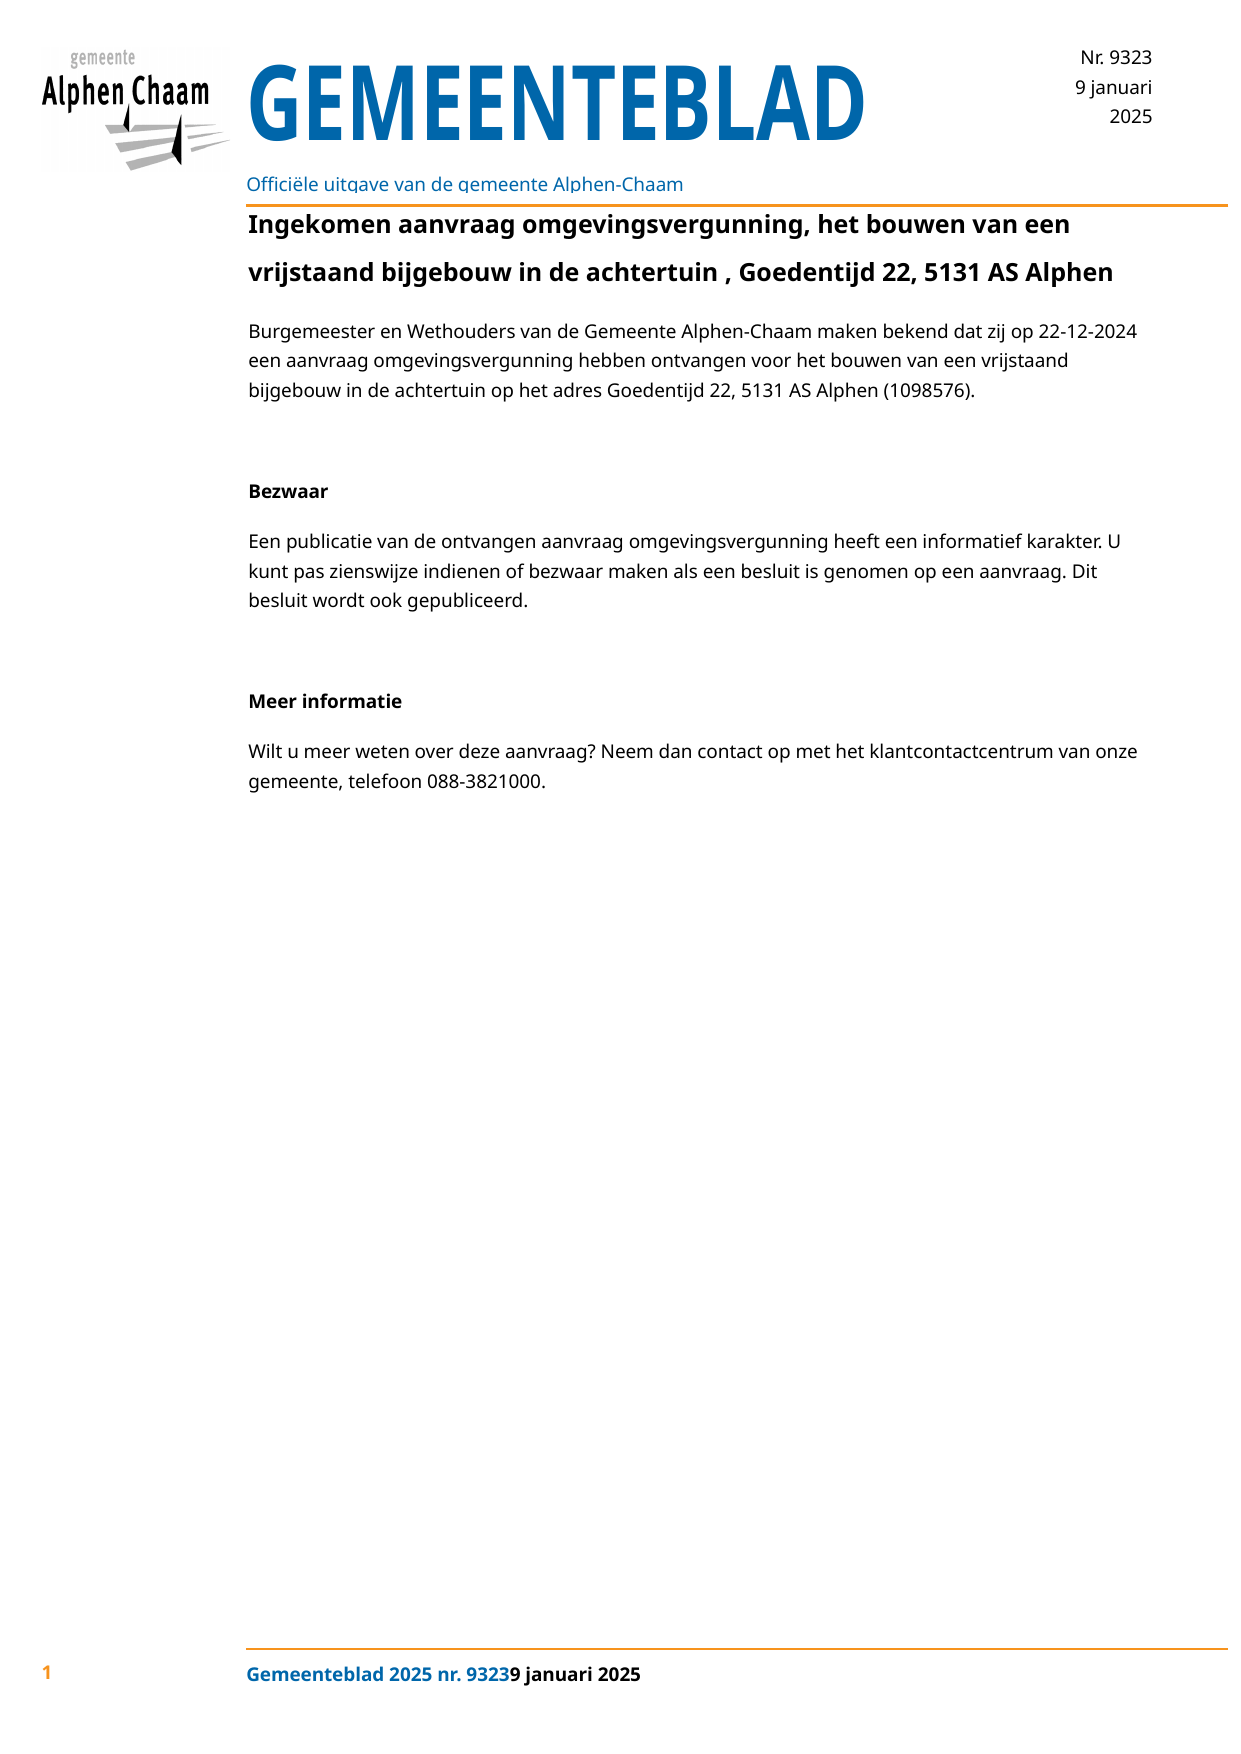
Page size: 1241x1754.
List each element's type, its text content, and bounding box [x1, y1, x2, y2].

text Een publicatie van de ontvangen aanvraag omgevingsvergunning heeft een informatief karakter. U kunt pas zienswijze indienen of bezwaar maken als een besluit is genomen op een aanvraag. Dit besluit wordt ook gepubliceerd. [248, 528, 1152, 613]
text Burgemeester en Wethouders van de Gemeente Alphen-Chaam maken bekend dat zij op 22-12-2024 een aanvraag omgevingsvergunning hebben ontvangen voor het bouwen van een vrijstaand bijgebouw in de achtertuin op het adres Goedentijd 22, 5131 AS Alphen (1098576). [248, 318, 1152, 403]
text Meer informatie [248, 688, 1152, 714]
picture [41, 47, 231, 172]
text Wilt u meer weten over deze aanvraag? Neem dan contact op met het klantcontactcentrum van onze gemeente, telefoon 088-3821000. [248, 739, 1152, 794]
text Ingekomen aanvraag omgevingsvergunning, het bouwen van een vrijstaand bijgebouw in de achtertuin , Goedentijd 22, 5131 AS Alphen [248, 207, 1152, 288]
text Bezwaar [248, 478, 1152, 504]
